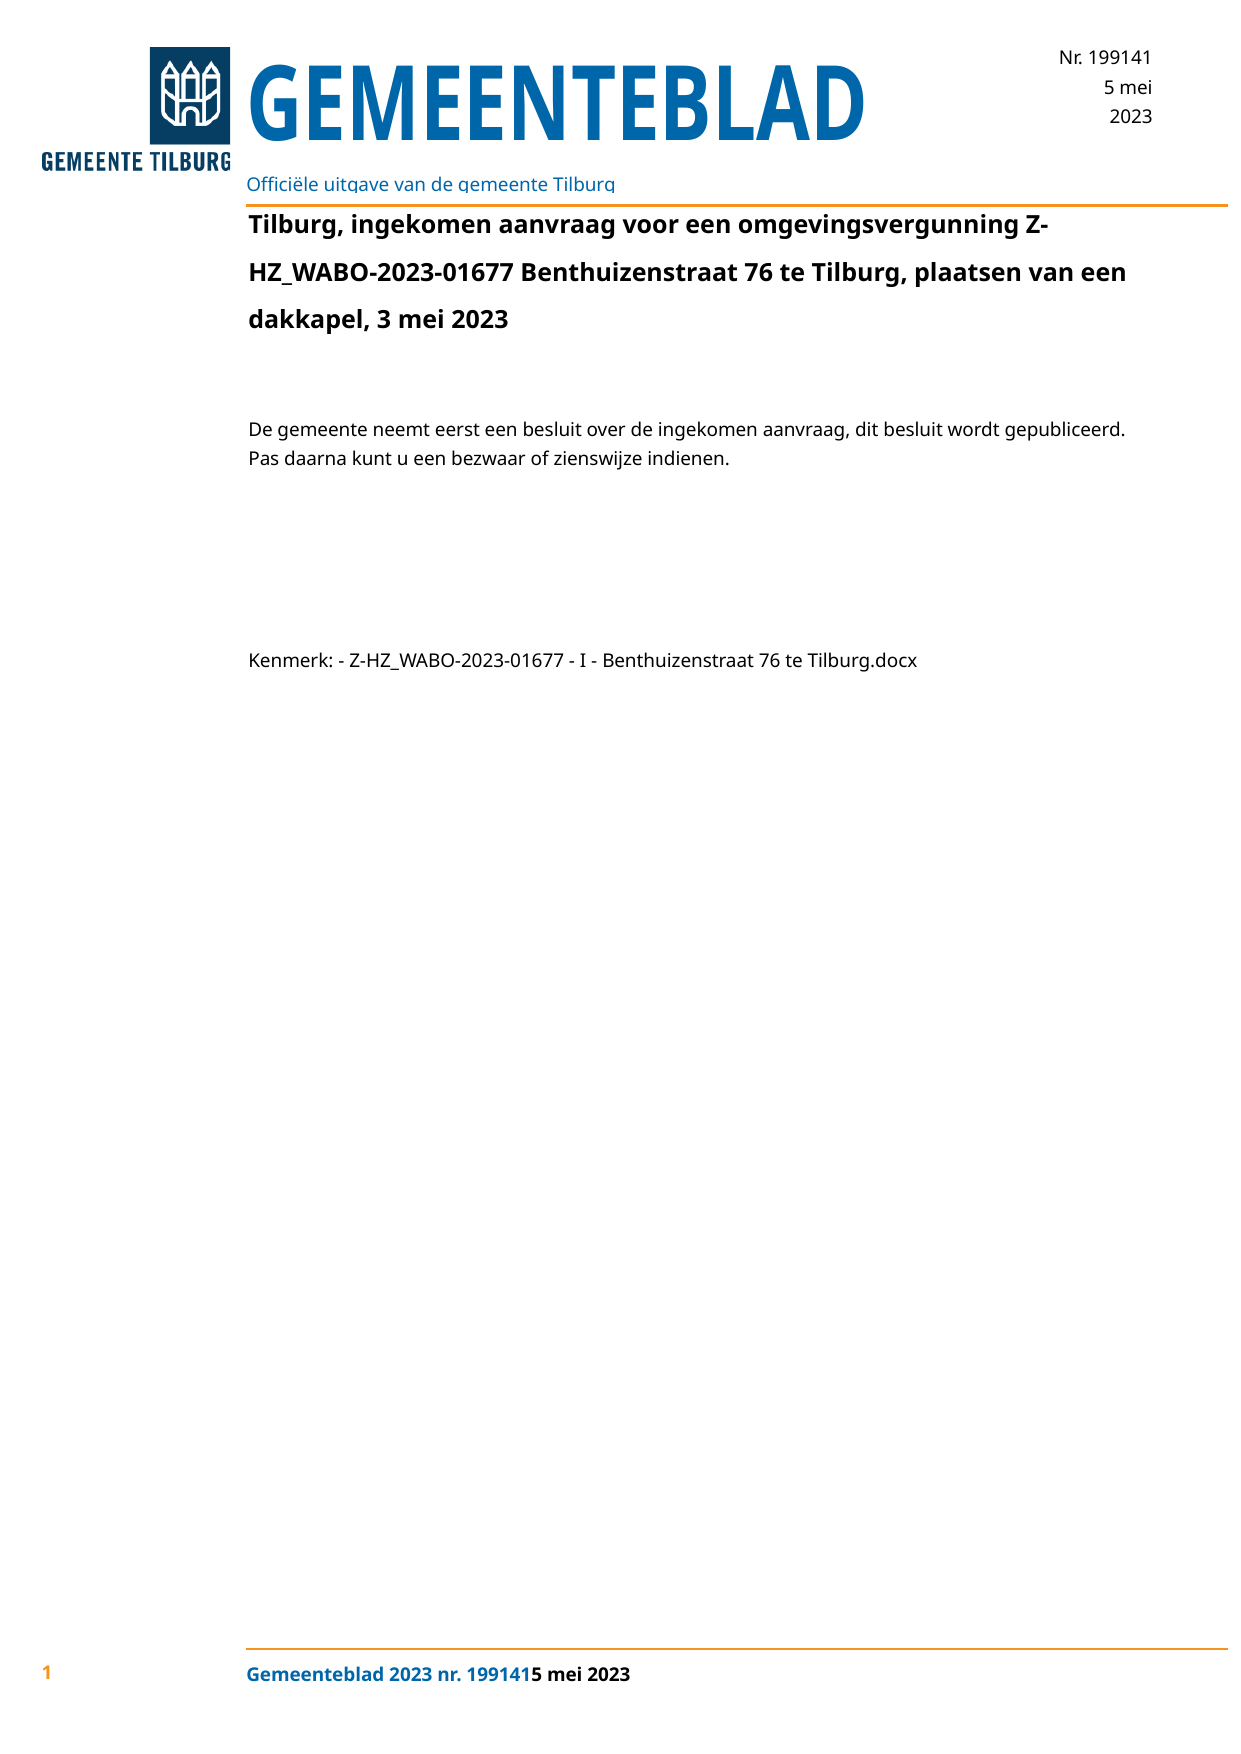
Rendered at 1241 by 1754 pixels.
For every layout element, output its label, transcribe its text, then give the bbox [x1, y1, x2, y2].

text Tilburg, ingekomen aanvraag voor een omgevingsvergunning Z-HZ_WABO-2023-01677 Benthuizenstraat 76 te Tilburg, plaatsen van een dakkapel, 3 mei 2023 [248, 207, 1152, 336]
picture [41, 47, 231, 172]
text Kenmerk: - Z-HZ_WABO-2023-01677 - I - Benthuizenstraat 76 te Tilburg.docx [248, 647, 1152, 673]
text De gemeente neemt eerst een besluit over de ingekomen aanvraag, dit besluit wordt gepubliceerd. Pas daarna kunt u een bezwaar of zienswijze indienen. [248, 416, 1152, 471]
